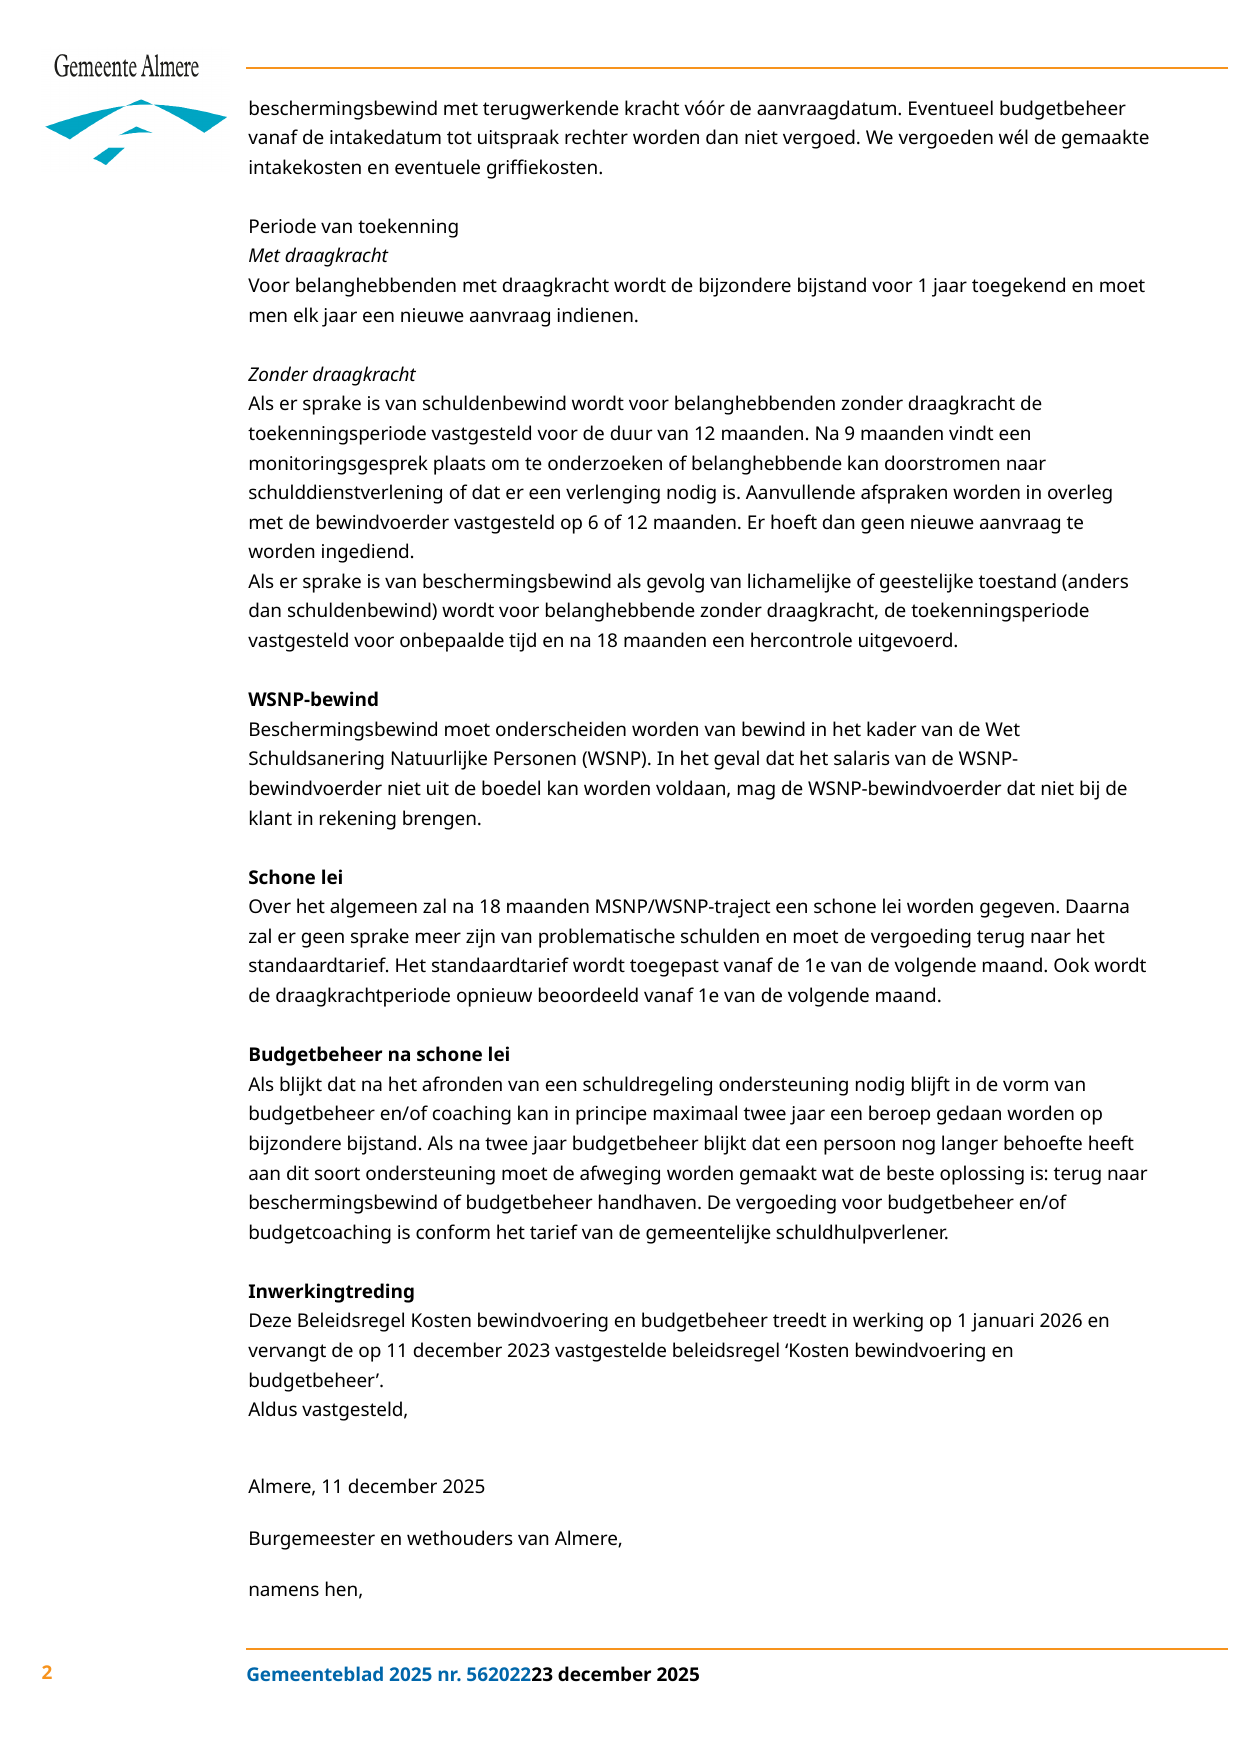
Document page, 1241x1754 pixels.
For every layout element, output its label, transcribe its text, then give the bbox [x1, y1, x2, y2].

text Zonder draagkracht [248, 361, 1152, 387]
text beschermingsbewind met terugwerkende kracht vóór de aanvraagdatum. Eventueel budgetbeheer vanaf de intakedatum tot uitspraak rechter worden dan niet vergoed. We vergoeden wél de gemaakte intakekosten en eventuele griffiekosten. [248, 95, 1152, 180]
text Als blijkt dat na het afronden van een schuldregeling ondersteuning nodig blijft in de vorm van budgetbeheer en/of coaching kan in principe maximaal twee jaar een beroep gedaan worden op bijzondere bijstand. Als na twee jaar budgetbeheer blijkt dat een persoon nog langer behoefte heeft aan dit soort ondersteuning moet de afweging worden gemaakt wat de beste oplossing is: terug naar beschermingsbewind of budgetbeheer handhaven. De vergoeding voor budgetbeheer en/of budgetcoaching is conform het tarief van de gemeentelijke schuldhulpverlener. [248, 1071, 1152, 1245]
text Aldus vastgesteld, [248, 1396, 1152, 1422]
text Periode van toekenning [248, 213, 1152, 239]
text Met draagkracht [248, 243, 1152, 268]
text namens hen, [248, 1577, 1152, 1602]
text Burgemeester en wethouders van Almere, [248, 1525, 1152, 1551]
text Inwerkingtreding [248, 1278, 1152, 1304]
text Schone lei [248, 864, 1152, 890]
text Budgetbeheer na schone lei [248, 1041, 1152, 1067]
text Als er sprake is van schuldenbewind wordt voor belanghebbenden zonder draagkracht de toekenningsperiode vastgesteld voor de duur van 12 maanden. Na 9 maanden vindt een monitoringsgesprek plaats om te onderzoeken of belanghebbende kan doorstromen naar schulddienstverlening of dat er een verlenging nodig is. Aanvullende afspraken worden in overleg met de bewindvoerder vastgesteld op 6 of 12 maanden. Er hoeft dan geen nieuwe aanvraag te worden ingediend. [248, 391, 1152, 564]
text Deze Beleidsregel Kosten bewindvoering en budgetbeheer treedt in werking op 1 januari 2026 en vervangt de op 11 december 2023 vastgestelde beleidsregel ‘Kosten bewindvoering en budgetbeheer’. [248, 1308, 1152, 1393]
text Almere, 11 december 2025 [248, 1474, 1152, 1499]
text WSNP-bewind [248, 686, 1152, 712]
text Voor belanghebbenden met draagkracht wordt de bijzondere bijstand voor 1 jaar toegekend en moet men elk jaar een nieuwe aanvraag indienen. [248, 272, 1152, 328]
picture [41, 47, 231, 172]
text Over het algemeen zal na 18 maanden MSNP/WSNP-traject een schone lei worden gegeven. Daarna zal er geen sprake meer zijn van problematische schulden en moet de vergoeding terug naar het standaardtarief. Het standaardtarief wordt toegepast vanaf de 1e van de volgende maand. Ook wordt de draagkrachtperiode opnieuw beoordeeld vanaf 1e van de volgende maand. [248, 893, 1152, 1008]
text Beschermingsbewind moet onderscheiden worden van bewind in het kader van de Wet Schuldsanering Natuurlijke Personen (WSNP). In het geval dat het salaris van de WSNP-bewindvoerder niet uit de boedel kan worden voldaan, mag de WSNP-bewindvoerder dat niet bij de klant in rekening brengen. [248, 716, 1152, 831]
text Als er sprake is van beschermingsbewind als gevolg van lichamelijke of geestelijke toestand (anders dan schuldenbewind) wordt voor belanghebbende zonder draagkracht, de toekenningsperiode vastgesteld voor onbepaalde tijd en na 18 maanden een hercontrole uitgevoerd. [248, 568, 1152, 653]
